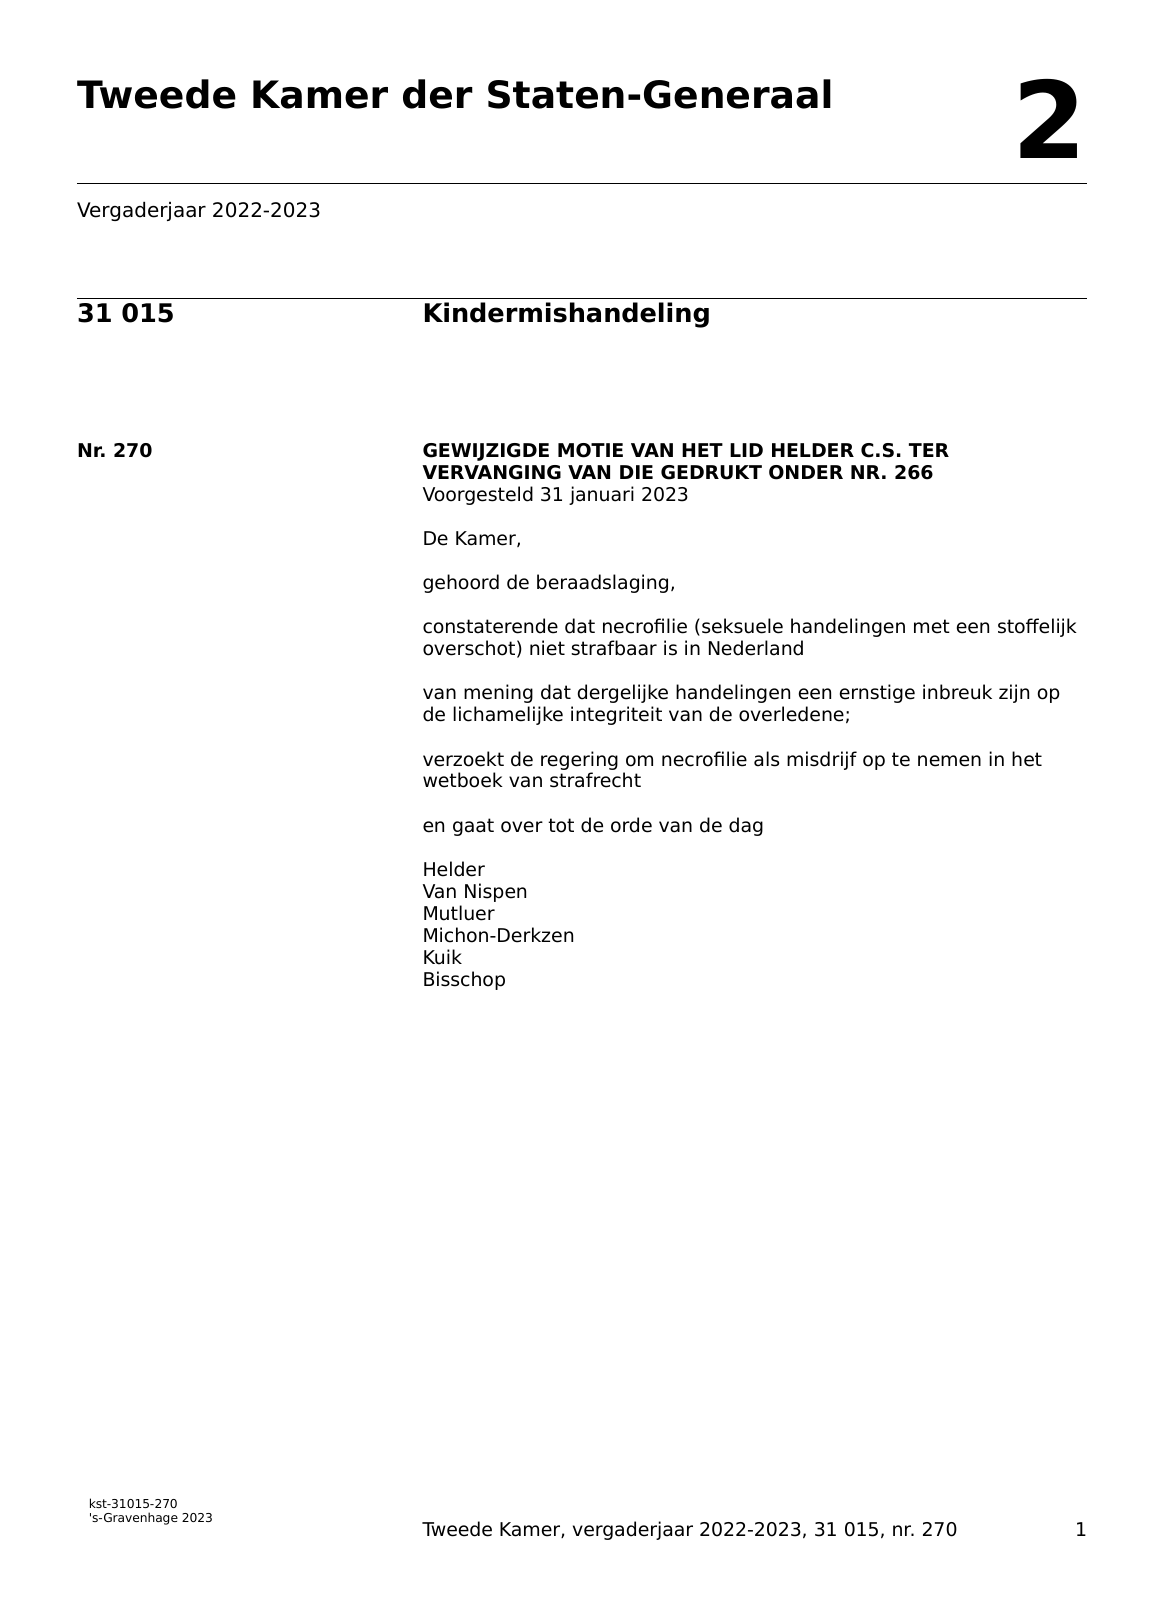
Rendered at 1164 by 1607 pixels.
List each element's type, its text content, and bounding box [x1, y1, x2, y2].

text Mutluer [422, 903, 1087, 925]
text 's-Gravenhage 2023 [88, 1511, 323, 1525]
text Kuik [422, 947, 1087, 969]
text kst-31015-270 [88, 1497, 323, 1511]
text constaterende dat necrofilie (seksuele handelingen met een stoffelijk overschot) niet strafbaar is in Nederland [422, 616, 1087, 660]
text verzoekt de regering om necrofilie als misdrijf op te nemen in het wetboek van strafrecht [422, 748, 1087, 792]
text Michon-Derkzen [422, 925, 1087, 947]
subtitle 31 015 Kindermishandeling [77, 299, 1087, 329]
text en gaat over tot de orde van de dag [422, 814, 1087, 837]
text van mening dat dergelijke handelingen een ernstige inbreuk zijn op de lichamelijke integriteit van de overledene; [422, 682, 1087, 726]
subtitle Nr. 270 GEWIJZIGDE MOTIE VAN HET LID HELDER C.S. TER VERVANGING VAN DIE GEDRUKT ONDER NR. 266 [77, 440, 1087, 484]
text gehoord de beraadslaging, [422, 572, 1087, 594]
table_header 2 [886, 59, 1087, 183]
table_header Tweede Kamer der Staten-Generaal [77, 59, 886, 183]
text Helder [422, 859, 1087, 881]
text Voorgesteld 31 januari 2023 [422, 484, 1087, 506]
text Van Nispen [422, 881, 1087, 903]
text Bisschop [422, 969, 1087, 991]
text De Kamer, [422, 528, 1087, 550]
table_cell Vergaderjaar 2022-2023 [77, 184, 1087, 298]
